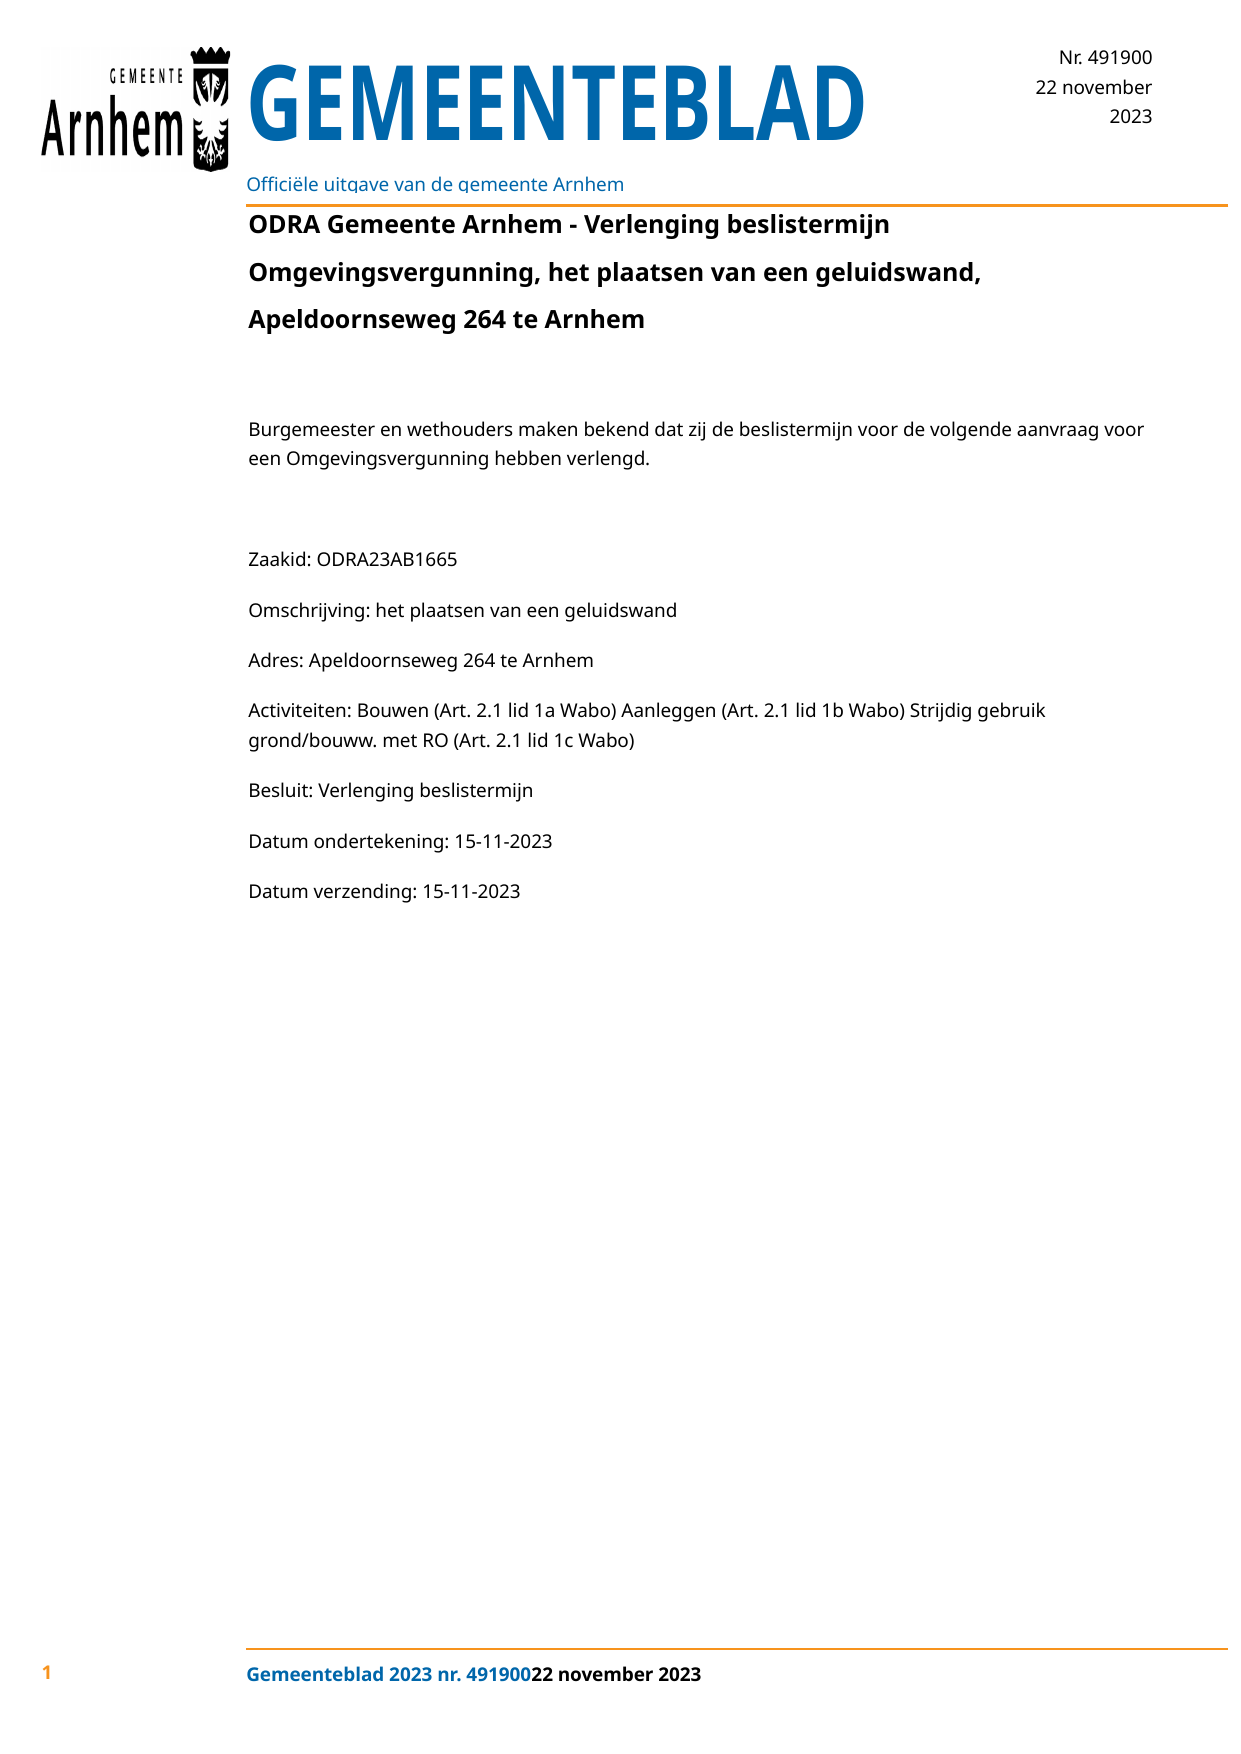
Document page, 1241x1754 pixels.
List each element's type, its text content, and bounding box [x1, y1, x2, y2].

text Datum ondertekening: 15-11-2023 [248, 828, 1152, 854]
text Zaakid: ODRA23AB1665 [248, 546, 1152, 572]
text Besluit: Verlenging beslistermijn [248, 778, 1152, 803]
text Burgemeester en wethouders maken bekend dat zij de beslistermijn voor de volgende aanvraag voor een Omgevingsvergunning hebben verlengd. [248, 416, 1152, 471]
text Datum verzending: 15-11-2023 [248, 878, 1152, 904]
text ODRA Gemeente Arnhem - Verlenging beslistermijn Omgevingsvergunning, het plaatsen van een geluidswand, Apeldoornseweg 264 te Arnhem [248, 207, 1152, 336]
text Omschrijving: het plaatsen van een geluidswand [248, 597, 1152, 622]
text Activiteiten: Bouwen (Art. 2.1 lid 1a Wabo) Aanleggen (Art. 2.1 lid 1b Wabo) Strijdig gebruik grond/bouww. met RO (Art. 2.1 lid 1c Wabo) [248, 698, 1152, 753]
text Adres: Apeldoornseweg 264 te Arnhem [248, 647, 1152, 673]
picture [41, 47, 231, 172]
